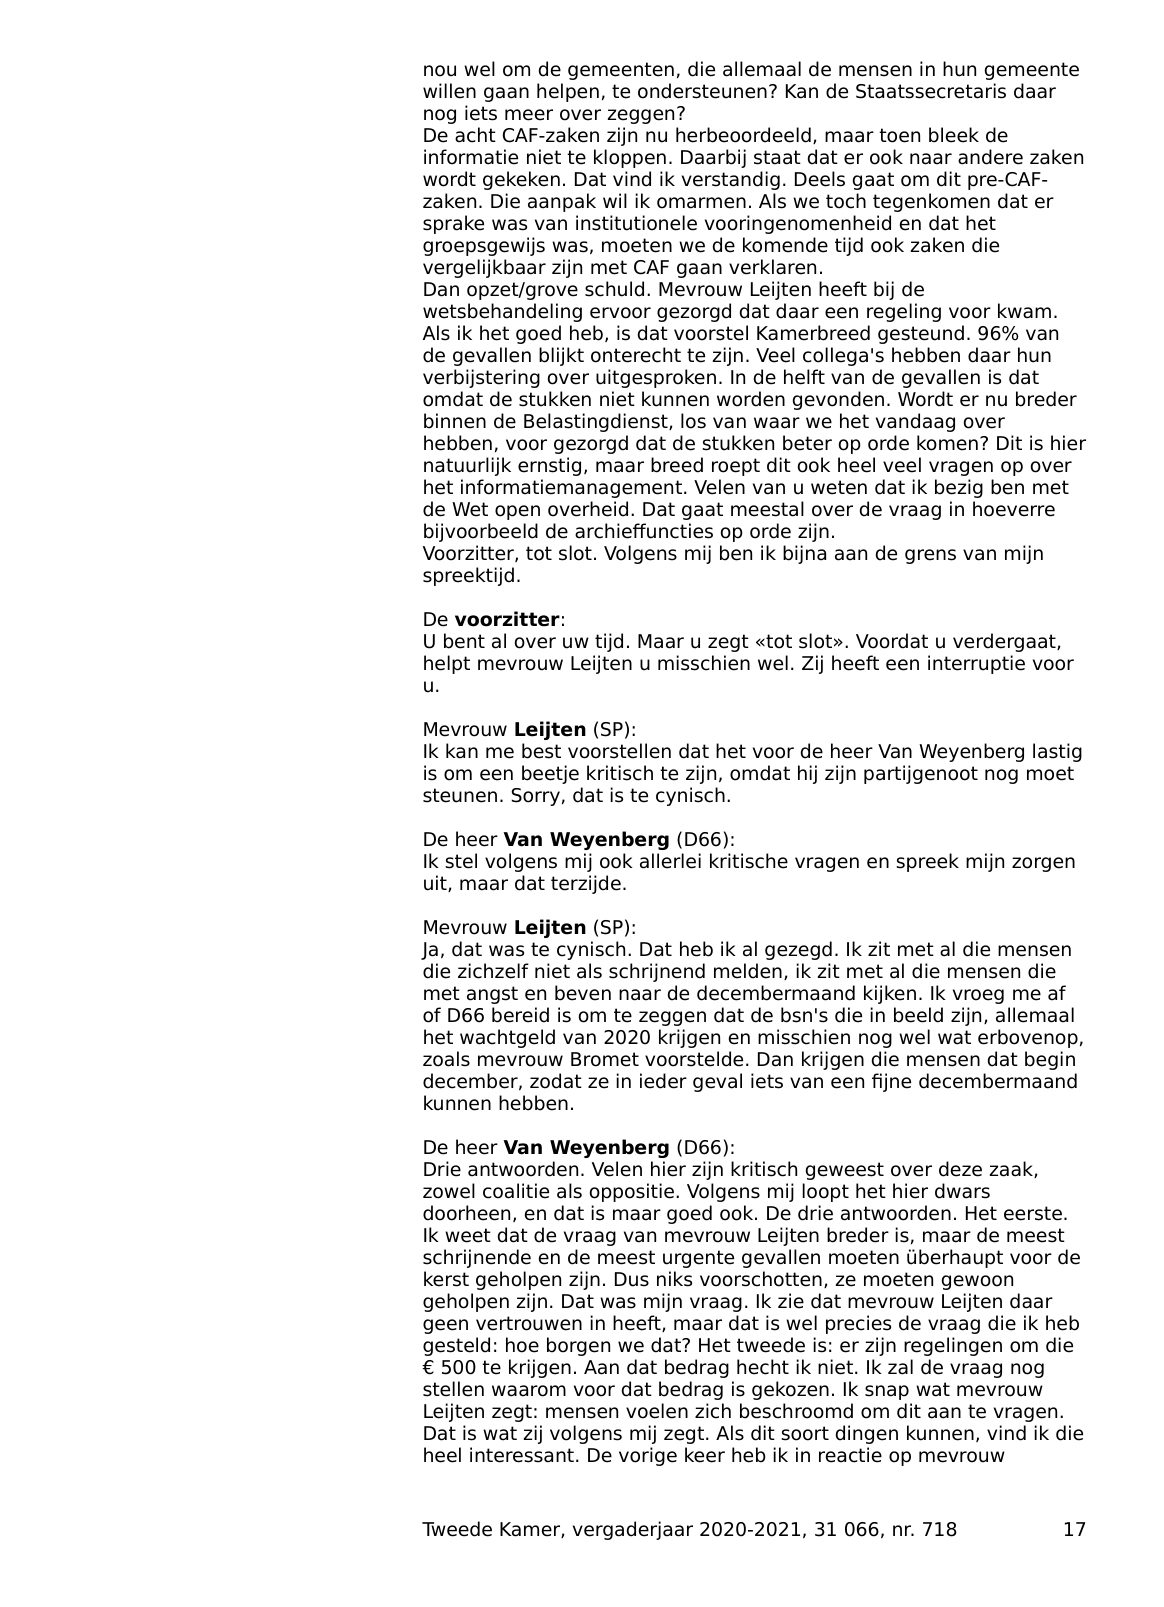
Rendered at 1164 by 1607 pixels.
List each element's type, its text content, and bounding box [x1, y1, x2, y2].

text De acht CAF-zaken zijn nu herbeoordeeld, maar toen bleek de informatie niet te kloppen. Daarbij staat dat er ook naar andere zaken wordt gekeken. Dat vind ik verstandig. Deels gaat om dit pre-CAF-zaken. Die aanpak wil ik omarmen. Als we toch tegenkomen dat er sprake was van institutionele vooringenomenheid en dat het groepsgewijs was, moeten we de komende tijd ook zaken die vergelijkbaar zijn met CAF gaan verklaren. [422, 125, 1087, 279]
text Ik kan me best voorstellen dat het voor de heer Van Weyenberg lastig is om een beetje kritisch te zijn, omdat hij zijn partijgenoot nog moet steunen. Sorry, dat is te cynisch. [422, 741, 1087, 807]
text Voorzitter, tot slot. Volgens mij ben ik bijna aan de grens van mijn spreektijd. [422, 543, 1087, 587]
text De voorzitter: [422, 609, 1087, 631]
text Ja, dat was te cynisch. Dat heb ik al gezegd. Ik zit met al die mensen die zichzelf niet als schrijnend melden, ik zit met al die mensen die met angst en beven naar de decembermaand kijken. Ik vroeg me af of D66 bereid is om te zeggen dat de bsn's die in beeld zijn, allemaal het wachtgeld van 2020 krijgen en misschien nog wel wat erbovenop, zoals mevrouw Bromet voorstelde. Dan krijgen die mensen dat begin december, zodat ze in ieder geval iets van een fijne decembermaand kunnen hebben. [422, 939, 1087, 1115]
text Dan opzet/grove schuld. Mevrouw Leijten heeft bij de wetsbehandeling ervoor gezorgd dat daar een regeling voor kwam. Als ik het goed heb, is dat voorstel Kamerbreed gesteund. 96% van de gevallen blijkt onterecht te zijn. Veel collega's hebben daar hun verbijstering over uitgesproken. In de helft van de gevallen is dat omdat de stukken niet kunnen worden gevonden. Wordt er nu breder binnen de Belastingdienst, los van waar we het vandaag over hebben, voor gezorgd dat de stukken beter op orde komen? Dit is hier natuurlijk ernstig, maar breed roept dit ook heel veel vragen op over het informatiemanagement. Velen van u weten dat ik bezig ben met de Wet open overheid. Dat gaat meestal over de vraag in hoeverre bijvoorbeeld de archieffuncties op orde zijn. [422, 279, 1087, 543]
text Ik stel volgens mij ook allerlei kritische vragen en spreek mijn zorgen uit, maar dat terzijde. [422, 851, 1087, 895]
text De heer Van Weyenberg (D66): [422, 1137, 1087, 1159]
text Mevrouw Leijten (SP): [422, 917, 1087, 939]
text Mevrouw Leijten (SP): [422, 719, 1087, 741]
text U bent al over uw tijd. Maar u zegt «tot slot». Voordat u verdergaat, helpt mevrouw Leijten u misschien wel. Zij heeft een interruptie voor u. [422, 631, 1087, 697]
text De heer Van Weyenberg (D66): [422, 829, 1087, 851]
text nou wel om de gemeenten, die allemaal de mensen in hun gemeente willen gaan helpen, te ondersteunen? Kan de Staatssecretaris daar nog iets meer over zeggen? [422, 59, 1087, 125]
text Drie antwoorden. Velen hier zijn kritisch geweest over deze zaak, zowel coalitie als oppositie. Volgens mij loopt het hier dwars doorheen, en dat is maar goed ook. De drie antwoorden. Het eerste. Ik weet dat de vraag van mevrouw Leijten breder is, maar de meest schrijnende en de meest urgente gevallen moeten überhaupt voor de kerst geholpen zijn. Dus niks voorschotten, ze moeten gewoon geholpen zijn. Dat was mijn vraag. Ik zie dat mevrouw Leijten daar geen vertrouwen in heeft, maar dat is wel precies de vraag die ik heb gesteld: hoe borgen we dat? Het tweede is: er zijn regelingen om die € 500 te krijgen. Aan dat bedrag hecht ik niet. Ik zal de vraag nog stellen waarom voor dat bedrag is gekozen. Ik snap wat mevrouw Leijten zegt: mensen voelen zich beschroomd om dit aan te vragen. Dat is wat zij volgens mij zegt. Als dit soort dingen kunnen, vind ik die heel interessant. De vorige keer heb ik in reactie op mevrouw [422, 1159, 1087, 1467]
